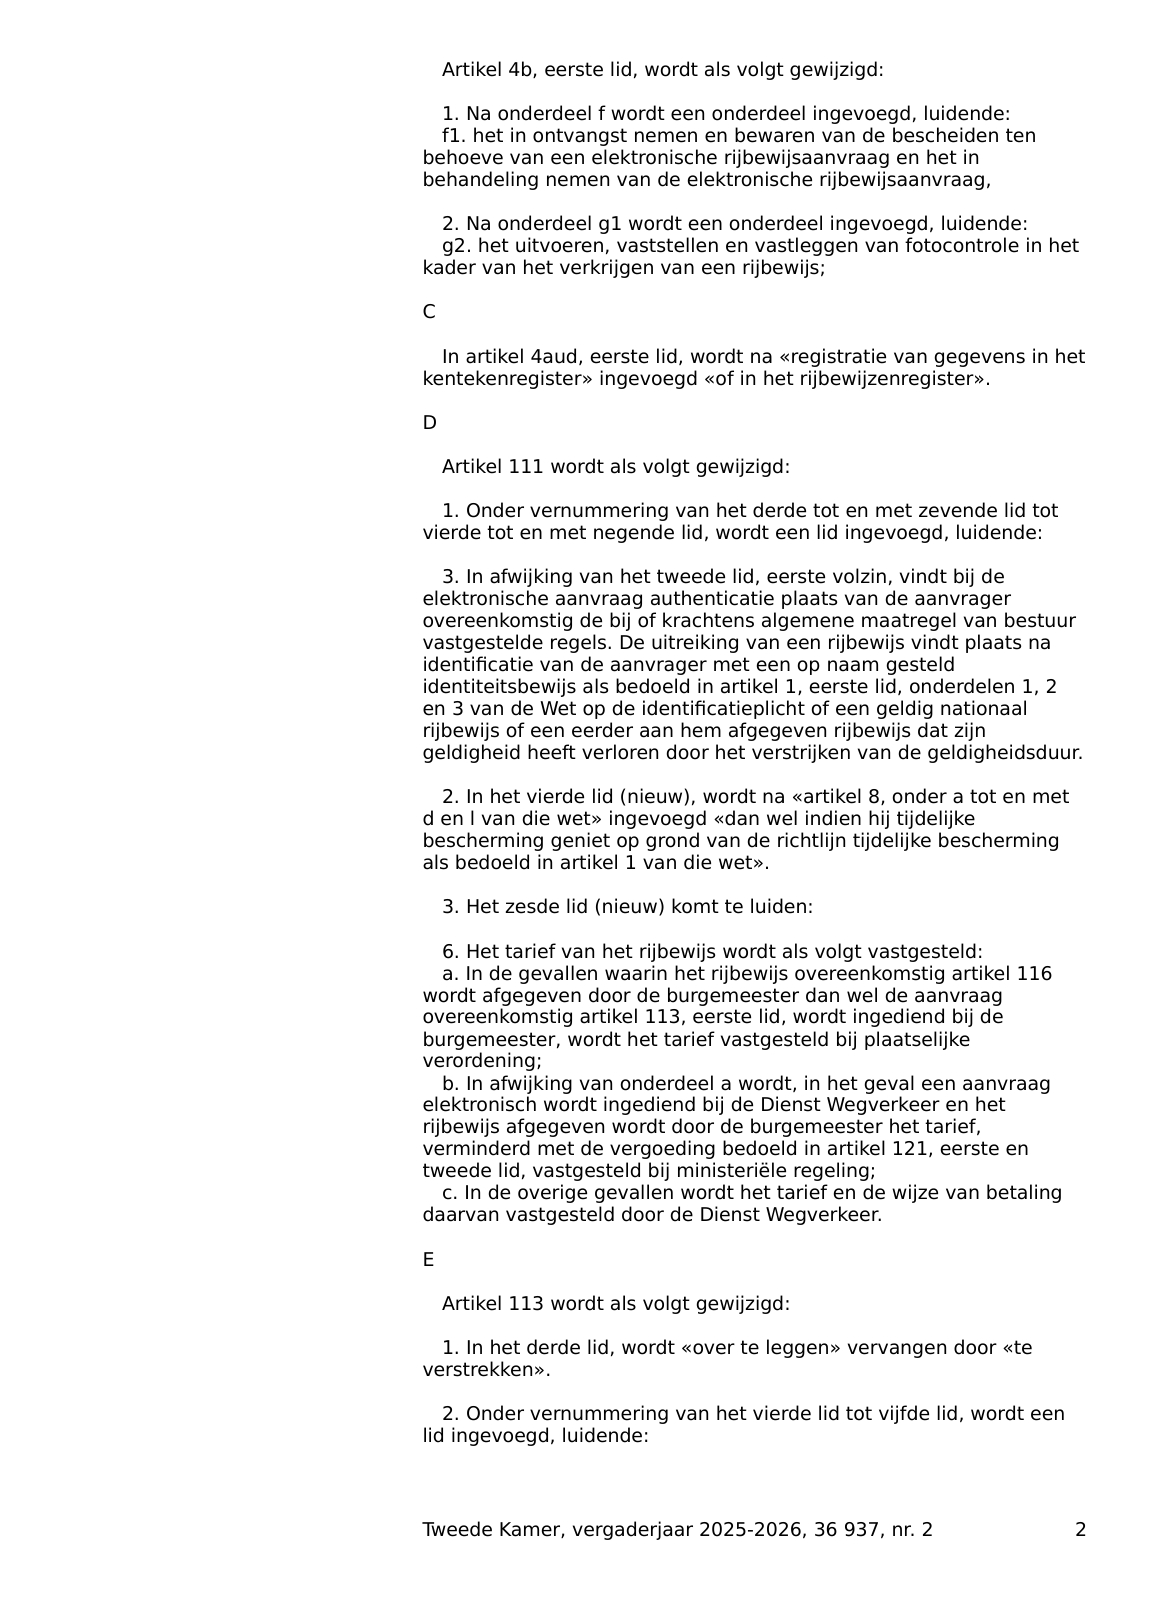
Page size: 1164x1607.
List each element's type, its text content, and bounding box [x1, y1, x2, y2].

text 1. Onder vernummering van het derde tot en met zevende lid tot vierde tot en met negende lid, wordt een lid ingevoegd, luidende: [422, 500, 1087, 544]
text 3. In afwijking van het tweede lid, eerste volzin, vindt bij de elektronische aanvraag authenticatie plaats van de aanvrager overeenkomstig de bij of krachtens algemene maatregel van bestuur vastgestelde regels. De uitreiking van een rijbewijs vindt plaats na identificatie van de aanvrager met een op naam gesteld identiteitsbewijs als bedoeld in artikel 1, eerste lid, onderdelen 1, 2 en 3 van de Wet op de identificatieplicht of een geldig nationaal rijbewijs of een eerder aan hem afgegeven rijbewijs dat zijn geldigheid heeft verloren door het verstrijken van de geldigheidsduur. [422, 566, 1087, 764]
text Artikel 4b, eerste lid, wordt als volgt gewijzigd: [422, 59, 1087, 81]
text Artikel 111 wordt als volgt gewijzigd: [422, 456, 1087, 478]
text g2. het uitvoeren, vaststellen en vastleggen van fotocontrole in het kader van het verkrijgen van een rijbewijs; [422, 235, 1087, 279]
text 6. Het tarief van het rijbewijs wordt als volgt vastgesteld: [422, 941, 1087, 962]
text C [422, 301, 1087, 323]
text E [422, 1248, 1087, 1270]
text c. In de overige gevallen wordt het tarief en de wijze van betaling daarvan vastgesteld door de Dienst Wegverkeer. [422, 1182, 1087, 1226]
text Artikel 113 wordt als volgt gewijzigd: [422, 1293, 1087, 1314]
text b. In afwijking van onderdeel a wordt, in het geval een aanvraag elektronisch wordt ingediend bij de Dienst Wegverkeer en het rijbewijs afgegeven wordt door de burgemeester het tarief, verminderd met de vergoeding bedoeld in artikel 121, eerste en tweede lid, vastgesteld bij ministeriële regeling; [422, 1072, 1087, 1182]
text 2. Onder vernummering van het vierde lid tot vijfde lid, wordt een lid ingevoegd, luidende: [422, 1403, 1087, 1447]
text 1. Na onderdeel f wordt een onderdeel ingevoegd, luidende: [422, 103, 1087, 125]
text D [422, 412, 1087, 434]
text In artikel 4aud, eerste lid, wordt na «registratie van gegevens in het kentekenregister» ingevoegd «of in het rijbewijzenregister». [422, 346, 1087, 389]
text 1. In het derde lid, wordt «over te leggen» vervangen door «te verstrekken». [422, 1337, 1087, 1381]
text 2. Na onderdeel g1 wordt een onderdeel ingevoegd, luidende: [422, 213, 1087, 235]
text f1. het in ontvangst nemen en bewaren van de bescheiden ten behoeve van een elektronische rijbewijsaanvraag en het in behandeling nemen van de elektronische rijbewijsaanvraag, [422, 125, 1087, 191]
text a. In de gevallen waarin het rijbewijs overeenkomstig artikel 116 wordt afgegeven door de burgemeester dan wel de aanvraag overeenkomstig artikel 113, eerste lid, wordt ingediend bij de burgemeester, wordt het tarief vastgesteld bij plaatselijke verordening; [422, 962, 1087, 1072]
text 3. Het zesde lid (nieuw) komt te luiden: [422, 896, 1087, 918]
text 2. In het vierde lid (nieuw), wordt na «artikel 8, onder a tot en met d en l van die wet» ingevoegd «dan wel indien hij tijdelijke bescherming geniet op grond van de richtlijn tijdelijke bescherming als bedoeld in artikel 1 van die wet». [422, 786, 1087, 874]
